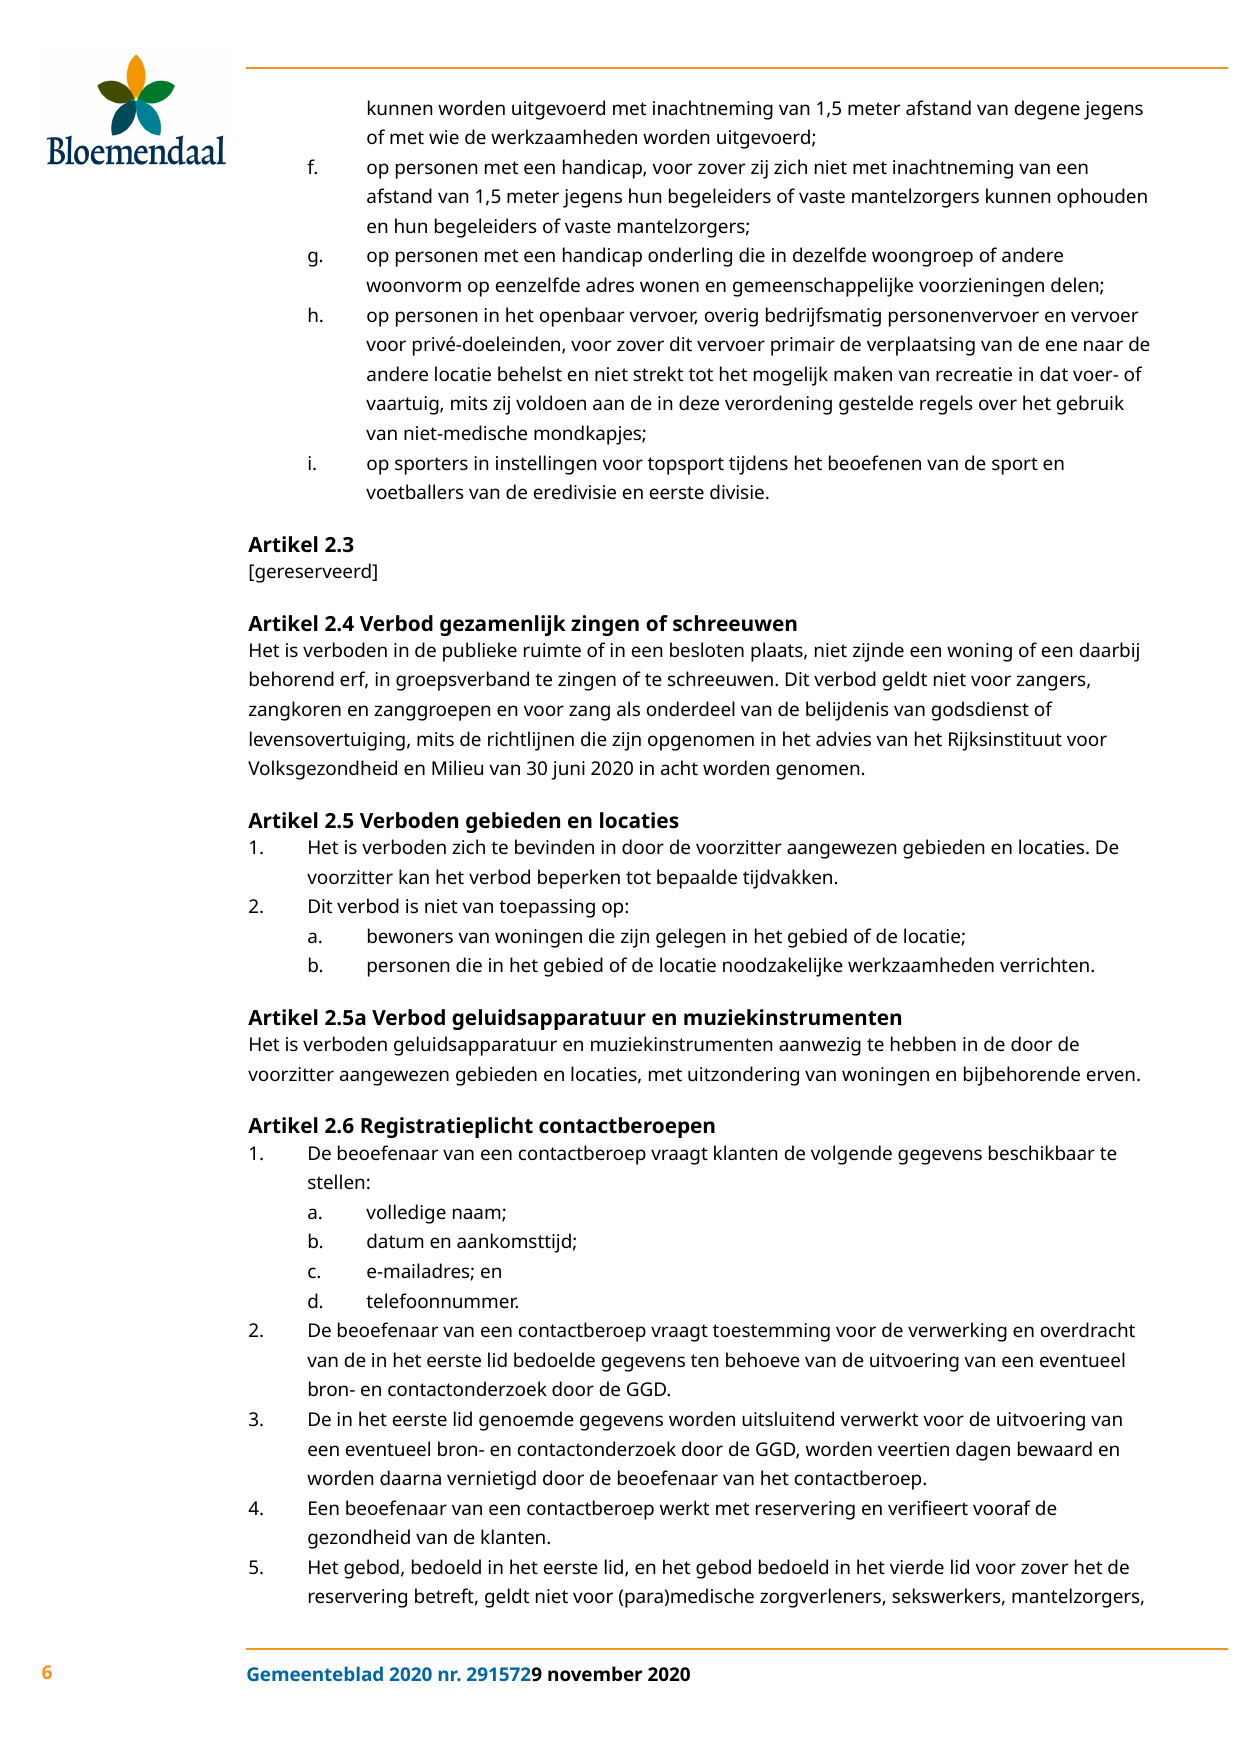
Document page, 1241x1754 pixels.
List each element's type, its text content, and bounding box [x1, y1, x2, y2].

picture [41, 47, 231, 172]
list De beoefenaar van een contactberoep vraagt klanten de volgende gegevens beschikbaar te stellen: [248, 1140, 1152, 1195]
list Een beoefenaar van een contactberoep werkt met reservering en verifieert vooraf de gezondheid van de klanten. [248, 1495, 1152, 1550]
text Artikel 2.4 Verbod gezamenlijk zingen of schreeuwen [248, 609, 1152, 637]
text Het is verboden geluidsapparatuur en muziekinstrumenten aanwezig te hebben in de door de voorzitter aangewezen gebieden en locaties, met uitzondering van woningen en bijbehorende erven. [248, 1031, 1152, 1087]
list datum en aankomsttijd; [307, 1229, 1152, 1254]
list bewoners van woningen die zijn gelegen in het gebied of de locatie; [307, 923, 1152, 949]
list op personen in het openbaar vervoer, overig bedrijfsmatig personenvervoer en vervoer voor privé-doeleinden, voor zover dit vervoer primair de verplaatsing van de ene naar de andere locatie behelst en niet strekt tot het mogelijk maken van recreatie in dat voer- of vaartuig, mits zij voldoen aan de in deze verordening gestelde regels over het gebruik van niet-medische mondkapjes; [307, 302, 1152, 446]
list personen die in het gebied of de locatie noodzakelijke werkzaamheden verrichten. [307, 953, 1152, 978]
list op personen met een handicap, voor zover zij zich niet met inachtneming van een afstand van 1,5 meter jegens hun begeleiders of vaste mantelzorgers kunnen ophouden en hun begeleiders of vaste mantelzorgers; [307, 154, 1152, 239]
list Dit verbod is niet van toepassing op: [248, 893, 1152, 919]
list De beoefenaar van een contactberoep vraagt toestemming voor de verwerking en overdracht van de in het eerste lid bedoelde gegevens ten behoeve van de uitvoering van een eventueel bron- en contactonderzoek door de GGD. [248, 1317, 1152, 1402]
text Artikel 2.3 [248, 530, 1152, 558]
list e-mailadres; en [307, 1258, 1152, 1284]
list kunnen worden uitgevoerd met inachtneming van 1,5 meter afstand van degene jegens of met wie de werkzaamheden worden uitgevoerd; [307, 95, 1152, 150]
list op personen met een handicap onderling die in dezelfde woongroep of andere woonvorm op eenzelfde adres wonen en gemeenschappelijke voorzieningen delen; [307, 243, 1152, 298]
list Het gebod, bedoeld in het eerste lid, en het gebod bedoeld in het vierde lid voor zover het de reservering betreft, geldt niet voor (para)medische zorgverleners, sekswerkers, mantelzorgers, [248, 1554, 1152, 1609]
text Het is verboden in de publieke ruimte of in een besloten plaats, niet zijnde een woning of een daarbij behorend erf, in groepsverband te zingen of te schreeuwen. Dit verbod geldt niet voor zangers, zangkoren en zanggroepen en voor zang als onderdeel van de belijdenis van godsdienst of levensovertuiging, mits de richtlijnen die zijn opgenomen in het advies van het Rijksinstituut voor Volksgezondheid en Milieu van 30 juni 2020 in acht worden genomen. [248, 637, 1152, 781]
list telefoonnummer. [307, 1288, 1152, 1313]
text Artikel 2.5 Verboden gebieden en locaties [248, 806, 1152, 834]
list volledige naam; [307, 1199, 1152, 1225]
list op sporters in instellingen voor topsport tijdens het beoefenen van de sport en voetballers van de eredivisie en eerste divisie. [307, 450, 1152, 505]
text [gereserveerd] [248, 558, 1152, 584]
list De in het eerste lid genoemde gegevens worden uitsluitend verwerkt voor de uitvoering van een eventueel bron- en contactonderzoek door de GGD, worden veertien dagen bewaard en worden daarna vernietigd door de beoefenaar van het contactberoep. [248, 1406, 1152, 1491]
text Artikel 2.5a Verbod geluidsapparatuur en muziekinstrumenten [248, 1003, 1152, 1031]
list Het is verboden zich te bevinden in door de voorzitter aangewezen gebieden en locaties. De voorzitter kan het verbod beperken tot bepaalde tijdvakken. [248, 834, 1152, 889]
text Artikel 2.6 Registratieplicht contactberoepen [248, 1111, 1152, 1140]
